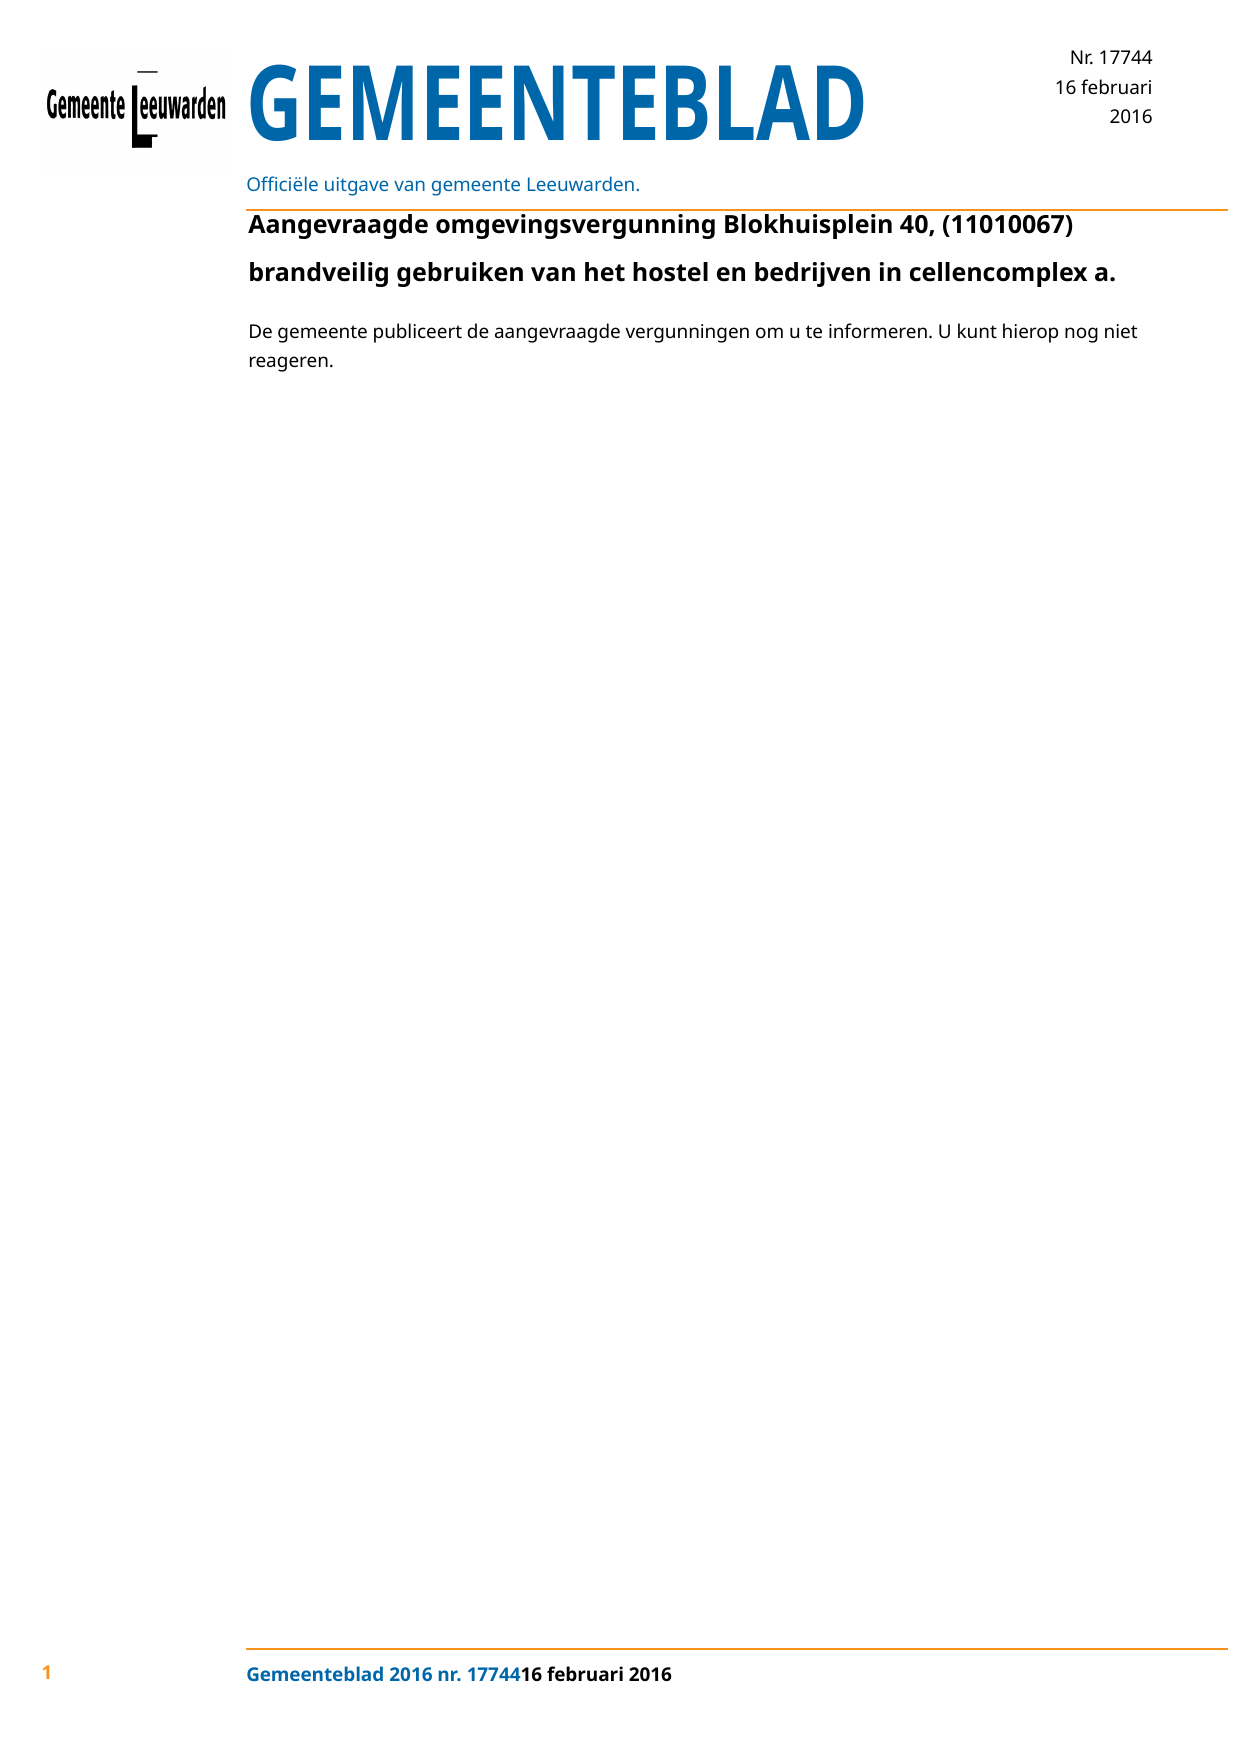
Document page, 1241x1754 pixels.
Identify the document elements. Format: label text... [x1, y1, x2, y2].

picture [41, 47, 231, 172]
text De gemeente publiceert de aangevraagde vergunningen om u te informeren. U kunt hierop nog niet reageren. [248, 318, 1152, 373]
text Aangevraagde omgevingsvergunning Blokhuisplein 40, (11010067) brandveilig gebruiken van het hostel en bedrijven in cellencomplex a. [248, 211, 1152, 288]
